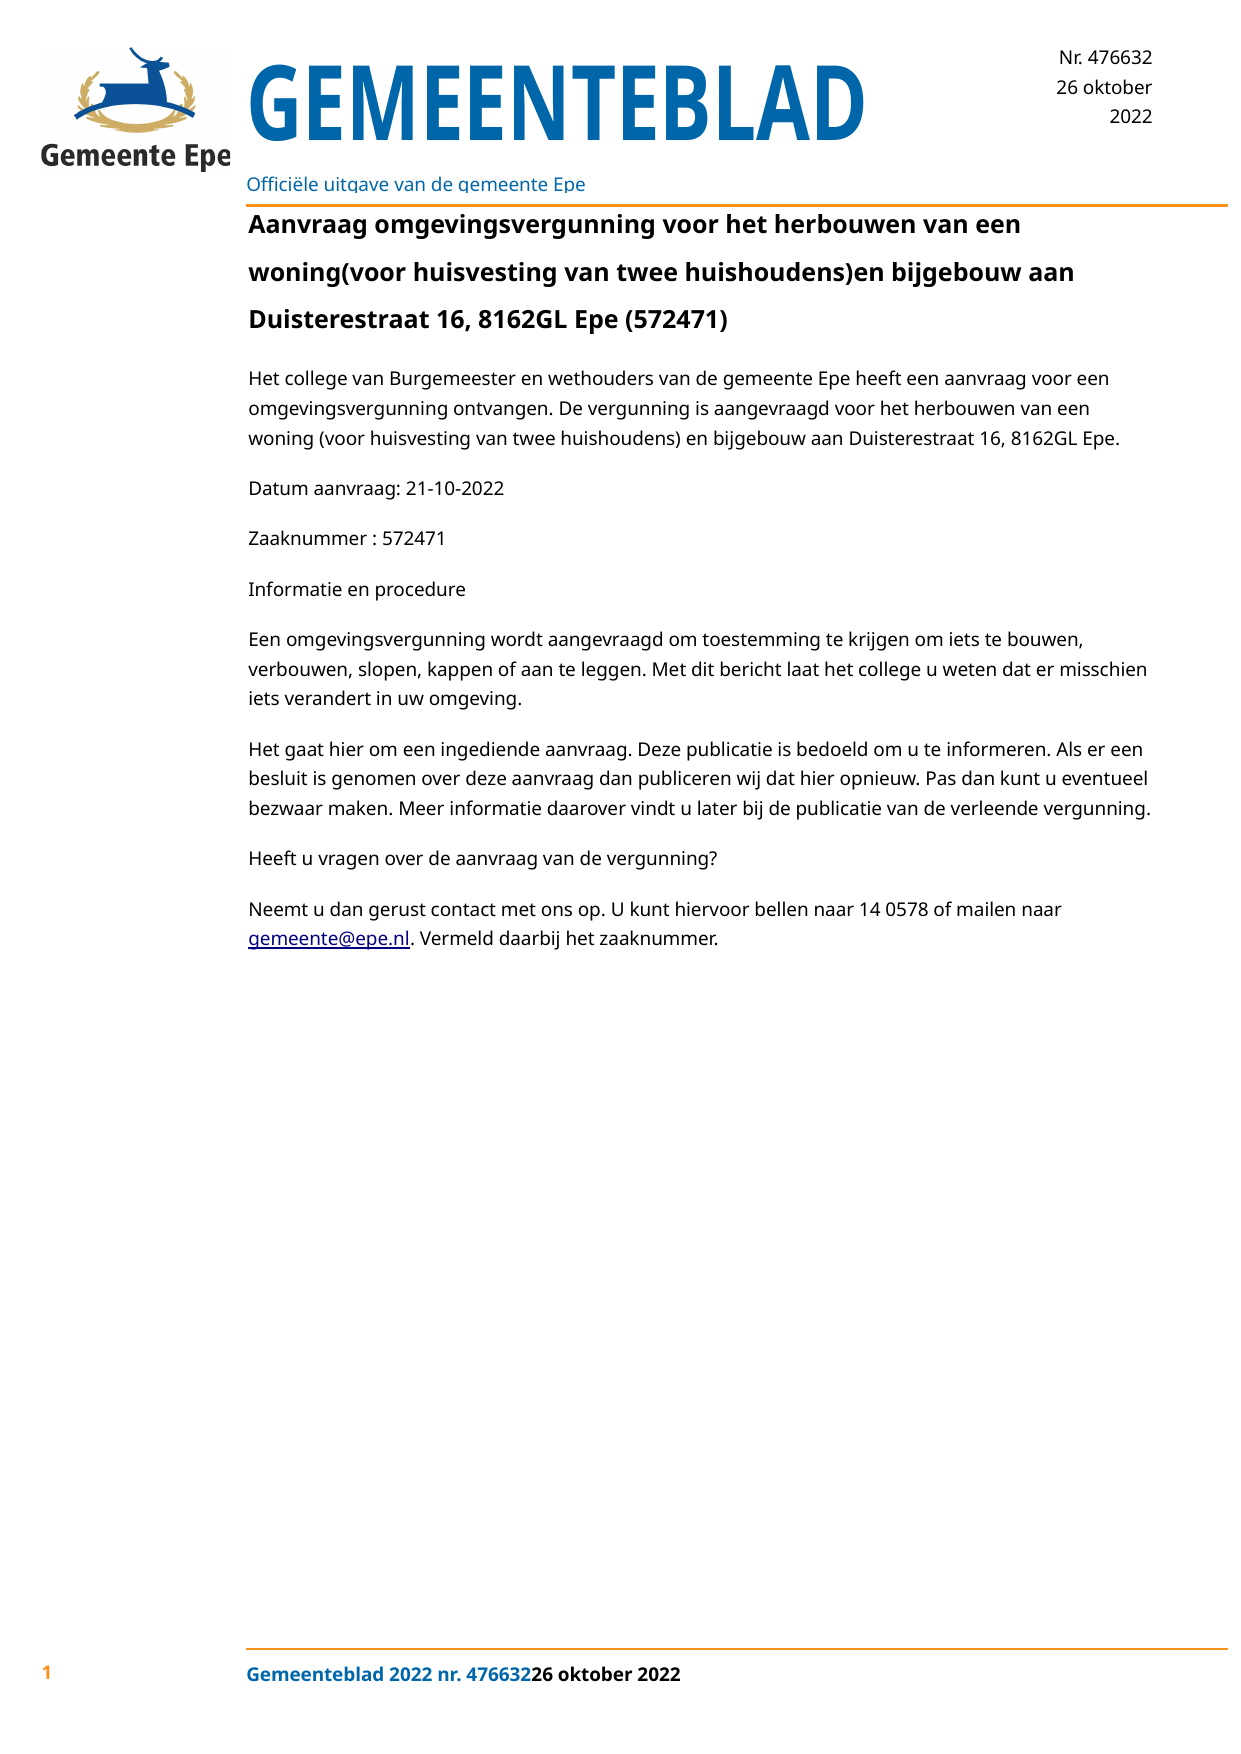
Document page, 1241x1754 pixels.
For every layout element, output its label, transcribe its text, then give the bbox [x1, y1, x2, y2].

text Heeft u vragen over de aanvraag van de vergunning? [248, 846, 1152, 871]
text Het gaat hier om een ingediende aanvraag. Deze publicatie is bedoeld om u te informeren. Als er een besluit is genomen over deze aanvraag dan publiceren wij dat hier opnieuw. Pas dan kunt u eventueel bezwaar maken. Meer informatie daarover vindt u later bij de publicatie van de verleende vergunning. [248, 736, 1152, 821]
text Een omgevingsvergunning wordt aangevraagd om toestemming te krijgen om iets te bouwen, verbouwen, slopen, kappen of aan te leggen. Met dit bericht laat het college u weten dat er misschien iets verandert in uw omgeving. [248, 626, 1152, 711]
text Neemt u dan gerust contact met ons op. U kunt hiervoor bellen naar 14 0578 of mailen naar gemeente@epe.nl. Vermeld daarbij het zaaknummer. [248, 896, 1152, 951]
text Zaaknummer : 572471 [248, 526, 1152, 551]
picture [41, 47, 231, 172]
text Het college van Burgemeester en wethouders van de gemeente Epe heeft een aanvraag voor een omgevingsvergunning ontvangen. De vergunning is aangevraagd voor het herbouwen van een woning (voor huisvesting van twee huishoudens) en bijgebouw aan Duisterestraat 16, 8162GL Epe. [248, 366, 1152, 450]
text Aanvraag omgevingsvergunning voor het herbouwen van een woning(voor huisvesting van twee huishoudens)en bijgebouw aan Duisterestraat 16, 8162GL Epe (572471) [248, 207, 1152, 336]
text Datum aanvraag: 21-10-2022 [248, 475, 1152, 501]
text Informatie en procedure [248, 576, 1152, 602]
